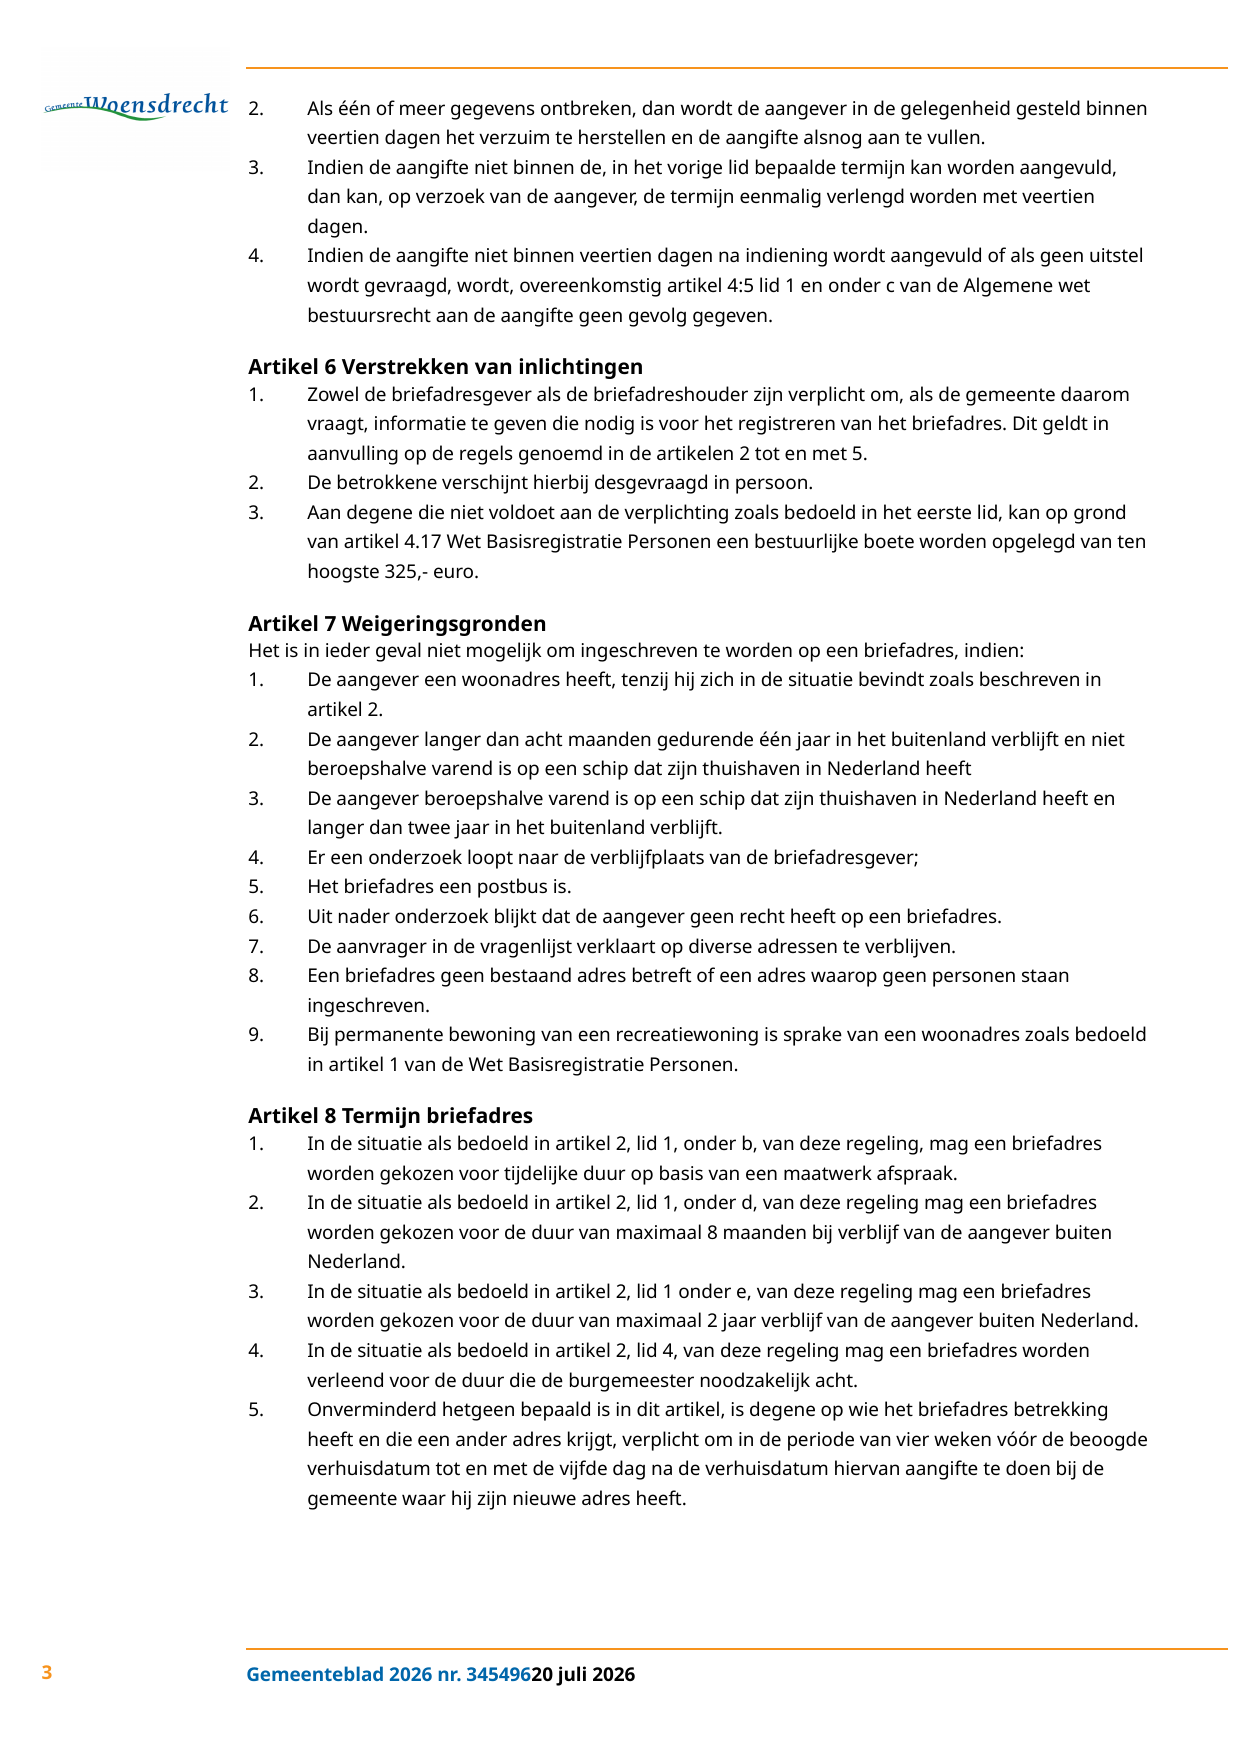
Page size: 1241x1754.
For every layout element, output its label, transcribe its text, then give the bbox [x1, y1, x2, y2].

list Een briefadres geen bestaand adres betreft of een adres waarop geen personen staan ingeschreven. [248, 962, 1152, 1018]
list In de situatie als bedoeld in artikel 2, lid 1, onder d, van deze regeling mag een briefadres worden gekozen voor de duur van maximaal 8 maanden bij verblijf van de aangever buiten Nederland. [248, 1189, 1152, 1274]
list Het briefadres een postbus is. [248, 874, 1152, 899]
list Als één of meer gegevens ontbreken, dan wordt de aangever in de gelegenheid gesteld binnen veertien dagen het verzuim te herstellen en de aangifte alsnog aan te vullen. [248, 95, 1152, 150]
list Er een onderzoek loopt naar de verblijfplaats van de briefadresgever; [248, 844, 1152, 870]
list In de situatie als bedoeld in artikel 2, lid 4, van deze regeling mag een briefadres worden verleend voor de duur die de burgemeester noodzakelijk acht. [248, 1337, 1152, 1392]
text Artikel 7 Weigeringsgronden [248, 609, 1152, 637]
list De aanvrager in de vragenlijst verklaart op diverse adressen te verblijven. [248, 933, 1152, 959]
list Uit nader onderzoek blijkt dat de aangever geen recht heeft op een briefadres. [248, 903, 1152, 929]
list De betrokkene verschijnt hierbij desgevraagd in persoon. [248, 469, 1152, 495]
list In de situatie als bedoeld in artikel 2, lid 1, onder b, van deze regeling, mag een briefadres worden gekozen voor tijdelijke duur op basis van een maatwerk afspraak. [248, 1130, 1152, 1185]
list Bij permanente bewoning van een recreatiewoning is sprake van een woonadres zoals bedoeld in artikel 1 van de Wet Basisregistratie Personen. [248, 1022, 1152, 1077]
list Onverminderd hetgeen bepaald is in dit artikel, is degene op wie het briefadres betrekking heeft en die een ander adres krijgt, verplicht om in de periode van vier weken vóór de beoogde verhuisdatum tot en met de vijfde dag na de verhuisdatum hiervan aangifte te doen bij de gemeente waar hij zijn nieuwe adres heeft. [248, 1396, 1152, 1511]
picture [41, 47, 231, 172]
list Aan degene die niet voldoet aan de verplichting zoals bedoeld in het eerste lid, kan op grond van artikel 4.17 Wet Basisregistratie Personen een bestuurlijke boete worden opgelegd van ten hoogste 325,- euro. [248, 499, 1152, 584]
list De aangever langer dan acht maanden gedurende één jaar in het buitenland verblijft en niet beroepshalve varend is op een schip dat zijn thuishaven in Nederland heeft [248, 726, 1152, 781]
text Het is in ieder geval niet mogelijk om ingeschreven te worden op een briefadres, indien: [248, 637, 1152, 663]
list Zowel de briefadresgever als de briefadreshouder zijn verplicht om, als de gemeente daarom vraagt, informatie te geven die nodig is voor het registreren van het briefadres. Dit geldt in aanvulling op de regels genoemd in de artikelen 2 tot en met 5. [248, 381, 1152, 466]
text Artikel 6 Verstrekken van inlichtingen [248, 352, 1152, 381]
text Artikel 8 Termijn briefadres [248, 1102, 1152, 1130]
list De aangever een woonadres heeft, tenzij hij zich in de situatie bevindt zoals beschreven in artikel 2. [248, 667, 1152, 722]
list Indien de aangifte niet binnen de, in het vorige lid bepaalde termijn kan worden aangevuld, dan kan, op verzoek van de aangever, de termijn eenmalig verlengd worden met veertien dagen. [248, 154, 1152, 239]
list Indien de aangifte niet binnen veertien dagen na indiening wordt aangevuld of als geen uitstel wordt gevraagd, wordt, overeenkomstig artikel 4:5 lid 1 en onder c van de Algemene wet bestuursrecht aan de aangifte geen gevolg gegeven. [248, 243, 1152, 328]
list In de situatie als bedoeld in artikel 2, lid 1 onder e, van deze regeling mag een briefadres worden gekozen voor de duur van maximaal 2 jaar verblijf van de aangever buiten Nederland. [248, 1278, 1152, 1333]
list De aangever beroepshalve varend is op een schip dat zijn thuishaven in Nederland heeft en langer dan twee jaar in het buitenland verblijft. [248, 785, 1152, 840]
